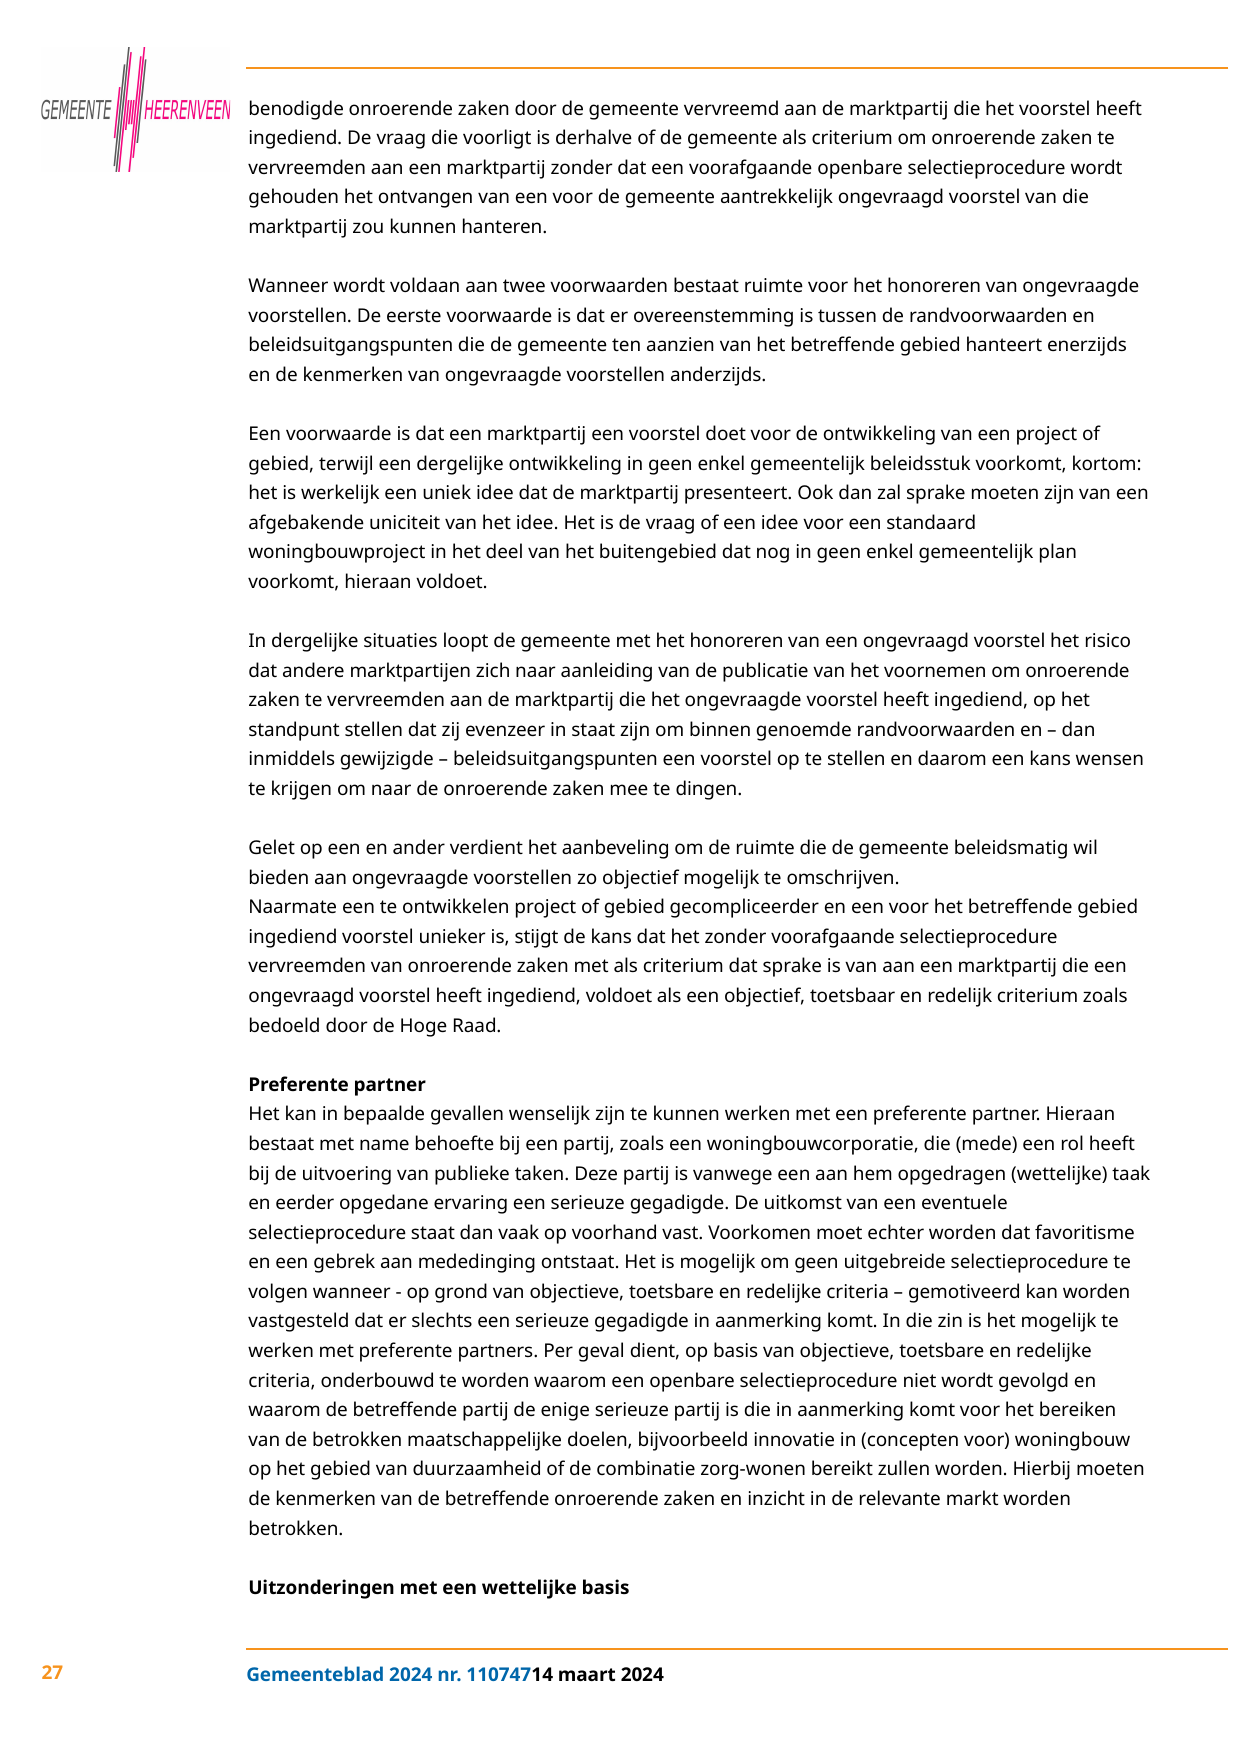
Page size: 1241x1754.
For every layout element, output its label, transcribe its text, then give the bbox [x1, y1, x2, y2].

text Gelet op een en ander verdient het aanbeveling om de ruimte die de gemeente beleidsmatig wil bieden aan ongevraagde voorstellen zo objectief mogelijk te omschrijven. [248, 834, 1152, 890]
text Preferente partner [248, 1071, 1152, 1097]
text Naarmate een te ontwikkelen project of gebied gecompliceerder en een voor het betreffende gebied ingediend voorstel unieker is, stijgt de kans dat het zonder voorafgaande selectieprocedure vervreemden van onroerende zaken met als criterium dat sprake is van aan een marktpartij die een ongevraagd voorstel heeft ingediend, voldoet als een objectief, toetsbaar en redelijk criterium zoals bedoeld door de Hoge Raad. [248, 893, 1152, 1038]
text In dergelijke situaties loopt de gemeente met het honoreren van een ongevraagd voorstel het risico dat andere marktpartijen zich naar aanleiding van de publicatie van het voornemen om onroerende zaken te vervreemden aan de marktpartij die het ongevraagde voorstel heeft ingediend, op het standpunt stellen dat zij evenzeer in staat zijn om binnen genoemde randvoorwaarden en – dan inmiddels gewijzigde – beleidsuitgangspunten een voorstel op te stellen en daarom een kans wensen te krijgen om naar de onroerende zaken mee te dingen. [248, 627, 1152, 801]
picture [41, 47, 231, 172]
text benodigde onroerende zaken door de gemeente vervreemd aan de marktpartij die het voorstel heeft ingediend. De vraag die voorligt is derhalve of de gemeente als criterium om onroerende zaken te vervreemden aan een marktpartij zonder dat een voorafgaande openbare selectieprocedure wordt gehouden het ontvangen van een voor de gemeente aantrekkelijk ongevraagd voorstel van die marktpartij zou kunnen hanteren. [248, 95, 1152, 239]
text Uitzonderingen met een wettelijke basis [248, 1574, 1152, 1600]
text Een voorwaarde is dat een marktpartij een voorstel doet voor de ontwikkeling van een project of gebied, terwijl een dergelijke ontwikkeling in geen enkel gemeentelijk beleidsstuk voorkomt, kortom: het is werkelijk een uniek idee dat de marktpartij presenteert. Ook dan zal sprake moeten zijn van een afgebakende uniciteit van het idee. Het is de vraag of een idee voor een standaard woningbouwproject in het deel van het buitengebied dat nog in geen enkel gemeentelijk plan voorkomt, hieraan voldoet. [248, 420, 1152, 594]
text Wanneer wordt voldaan aan twee voorwaarden bestaat ruimte voor het honoreren van ongevraagde voorstellen. De eerste voorwaarde is dat er overeenstemming is tussen de randvoorwaarden en beleidsuitgangspunten die de gemeente ten aanzien van het betreffende gebied hanteert enerzijds en de kenmerken van ongevraagde voorstellen anderzijds. [248, 272, 1152, 387]
text Het kan in bepaalde gevallen wenselijk zijn te kunnen werken met een preferente partner. Hieraan bestaat met name behoefte bij een partij, zoals een woningbouwcorporatie, die (mede) een rol heeft bij de uitvoering van publieke taken. Deze partij is vanwege een aan hem opgedragen (wettelijke) taak en eerder opgedane ervaring een serieuze gegadigde. De uitkomst van een eventuele selectieprocedure staat dan vaak op voorhand vast. Voorkomen moet echter worden dat favoritisme en een gebrek aan mededinging ontstaat. Het is mogelijk om geen uitgebreide selectieprocedure te volgen wanneer - op grond van objectieve, toetsbare en redelijke criteria – gemotiveerd kan worden vastgesteld dat er slechts een serieuze gegadigde in aanmerking komt. In die zin is het mogelijk te werken met preferente partners. Per geval dient, op basis van objectieve, toetsbare en redelijke criteria, onderbouwd te worden waarom een openbare selectieprocedure niet wordt gevolgd en waarom de betreffende partij de enige serieuze partij is die in aanmerking komt voor het bereiken van de betrokken maatschappelijke doelen, bijvoorbeeld innovatie in (concepten voor) woningbouw op het gebied van duurzaamheid of de combinatie zorg-wonen bereikt zullen worden. Hierbij moeten de kenmerken van de betreffende onroerende zaken en inzicht in de relevante markt worden betrokken. [248, 1101, 1152, 1541]
